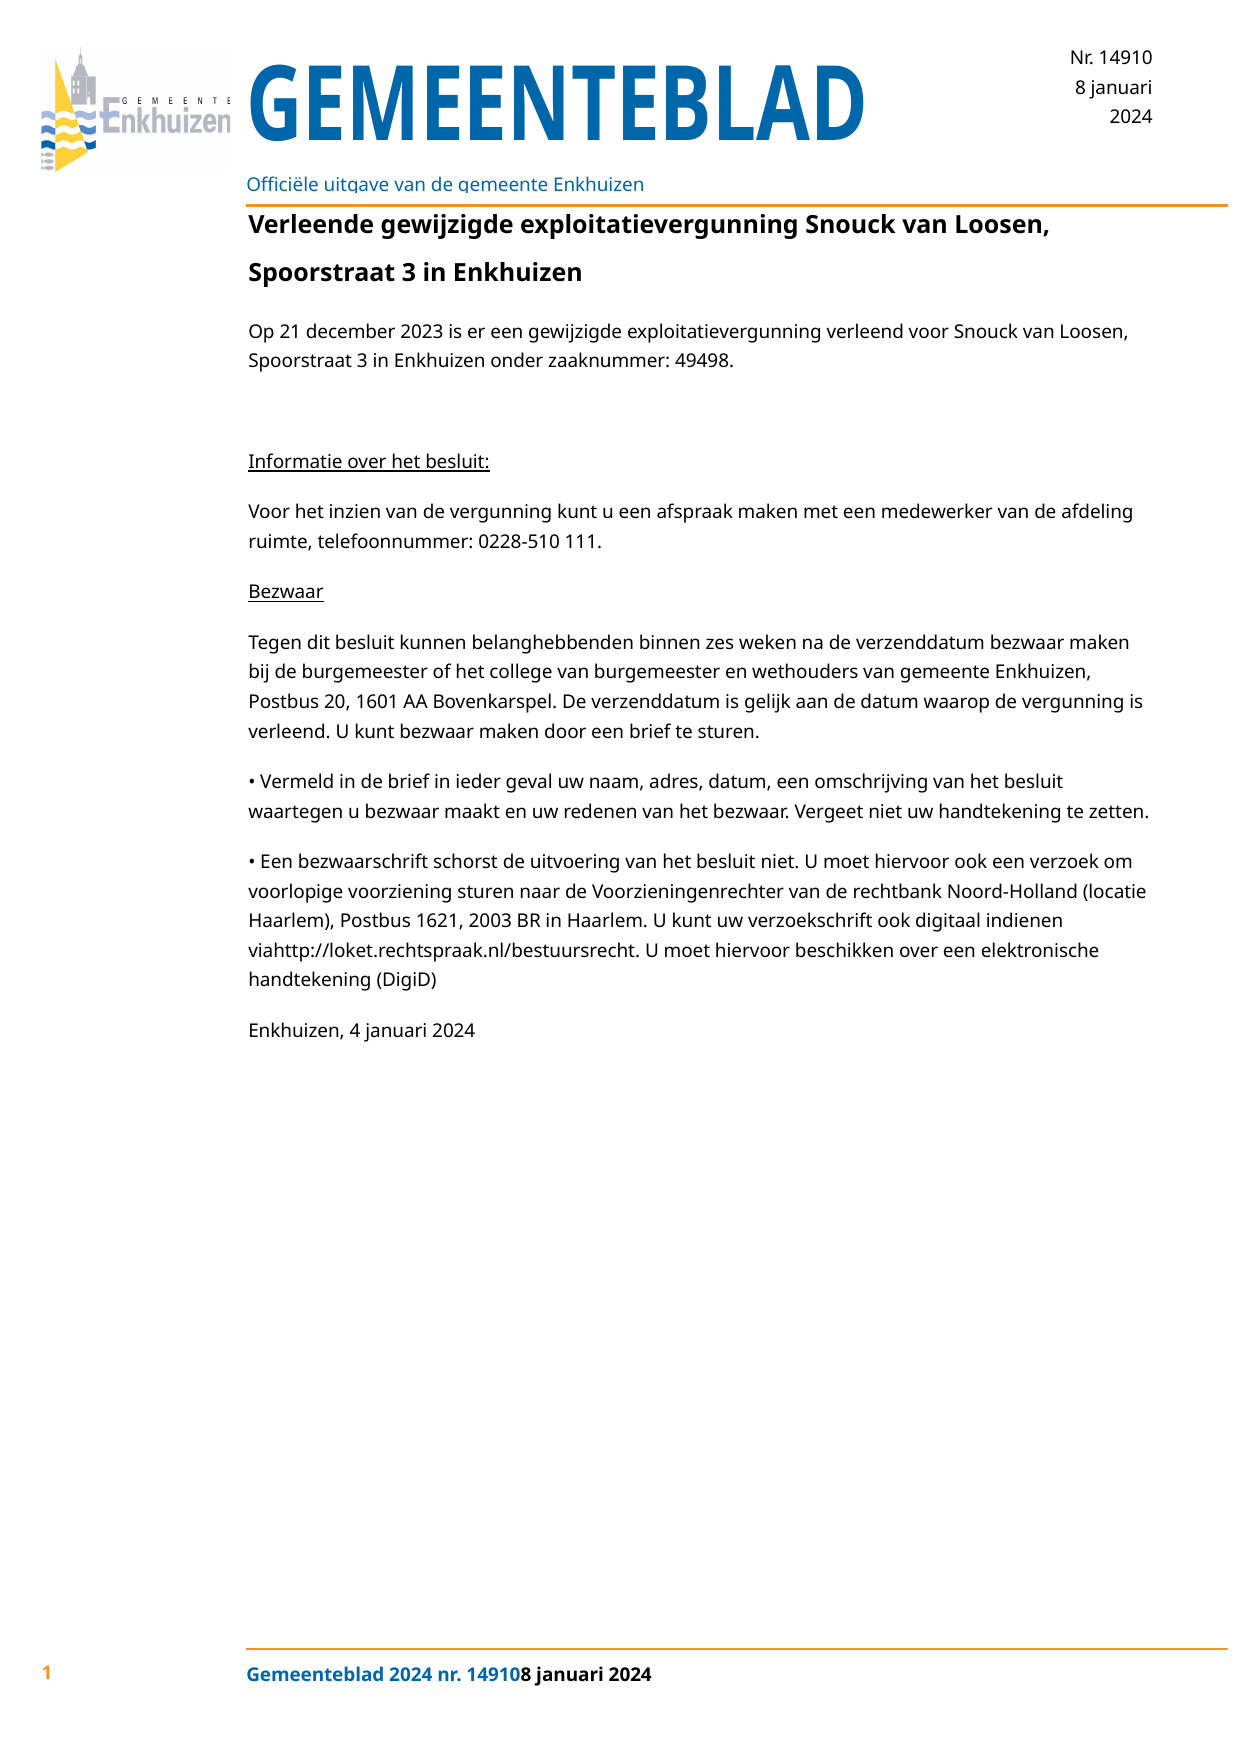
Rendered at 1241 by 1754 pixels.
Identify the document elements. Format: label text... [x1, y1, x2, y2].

text Op 21 december 2023 is er een gewijzigde exploitatievergunning verleend voor Snouck van Loosen, Spoorstraat 3 in Enkhuizen onder zaaknummer: 49498. [248, 318, 1152, 373]
text • Een bezwaarschrift schorst de uitvoering van het besluit niet. U moet hiervoor ook een verzoek om voorlopige voorziening sturen naar de Voorzieningenrechter van de rechtbank Noord-Holland (locatie Haarlem), Postbus 1621, 2003 BR in Haarlem. U kunt uw verzoekschrift ook digitaal indienen viahttp://loket.rechtspraak.nl/bestuursrecht. U moet hiervoor beschikken over een elektronische handtekening (DigiD) [248, 848, 1152, 992]
text • Vermeld in de brief in ieder geval uw naam, adres, datum, een omschrijving van het besluit waartegen u bezwaar maakt en uw redenen van het bezwaar. Vergeet niet uw handtekening te zetten. [248, 768, 1152, 824]
text Voor het inzien van de vergunning kunt u een afspraak maken met een medewerker van de afdeling ruimte, telefoonnummer: 0228-510 111. [248, 499, 1152, 554]
text Verleende gewijzigde exploitatievergunning Snouck van Loosen, Spoorstraat 3 in Enkhuizen [248, 207, 1152, 288]
text Tegen dit besluit kunnen belanghebbenden binnen zes weken na de verzenddatum bezwaar maken bij de burgemeester of het college van burgemeester en wethouders van gemeente Enkhuizen, Postbus 20, 1601 AA Bovenkarspel. De verzenddatum is gelijk aan de datum waarop de vergunning is verleend. U kunt bezwaar maken door een brief te sturen. [248, 629, 1152, 744]
text Enkhuizen, 4 januari 2024 [248, 1017, 1152, 1043]
picture [41, 47, 231, 172]
text Bezwaar [248, 579, 1152, 604]
text Informatie over het besluit: [248, 448, 1152, 474]
